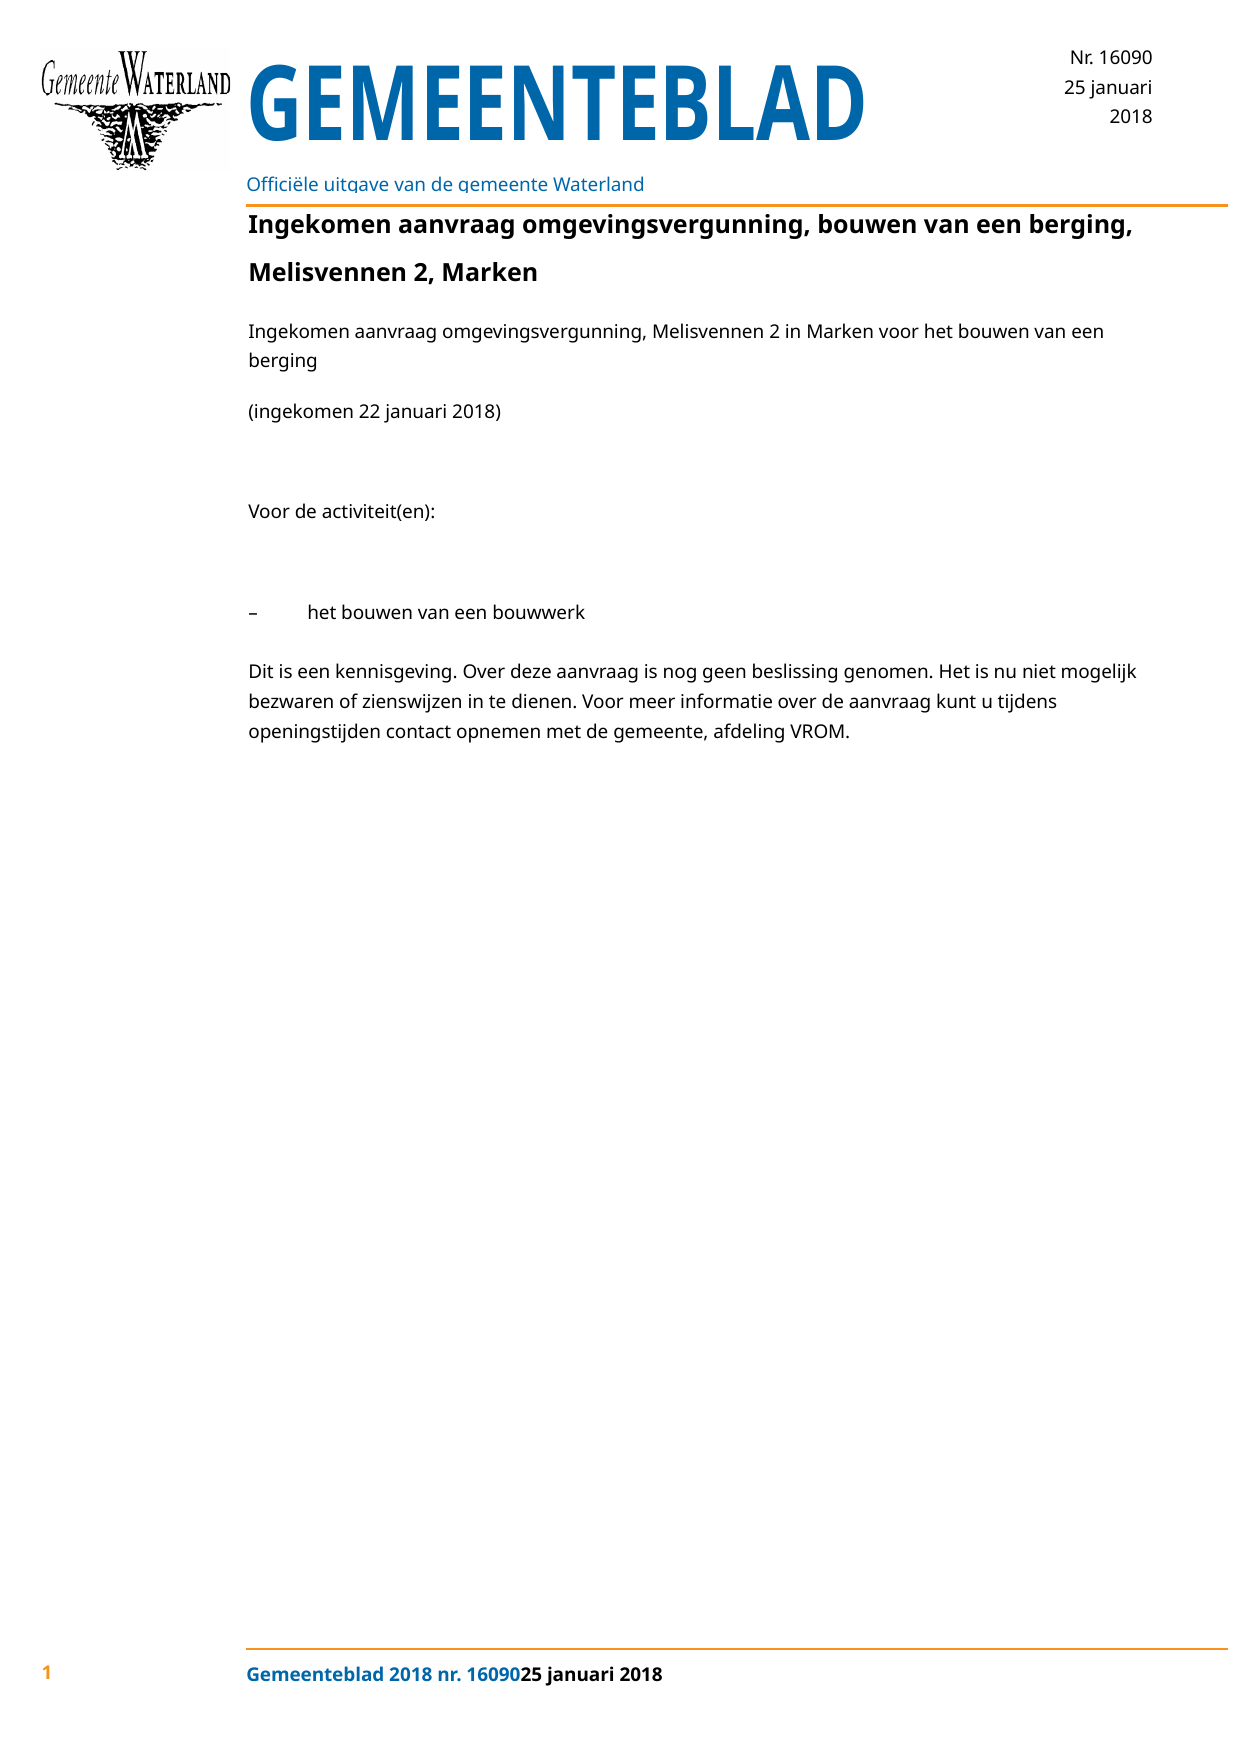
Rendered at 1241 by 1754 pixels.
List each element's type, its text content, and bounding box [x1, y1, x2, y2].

text Dit is een kennisgeving. Over deze aanvraag is nog geen beslissing genomen. Het is nu niet mogelijk bezwaren of zienswijzen in te dienen. Voor meer informatie over de aanvraag kunt u tijdens openingstijden contact opnemen met de gemeente, afdeling VROM. [248, 659, 1152, 744]
text (ingekomen 22 januari 2018) [248, 398, 1152, 424]
list het bouwen van een bouwwerk [248, 599, 1152, 625]
picture [41, 47, 231, 172]
text Ingekomen aanvraag omgevingsvergunning, bouwen van een berging, Melisvennen 2, Marken [248, 207, 1152, 288]
text Ingekomen aanvraag omgevingsvergunning, Melisvennen 2 in Marken voor het bouwen van een berging [248, 318, 1152, 373]
text Voor de activiteit(en): [248, 499, 1152, 524]
